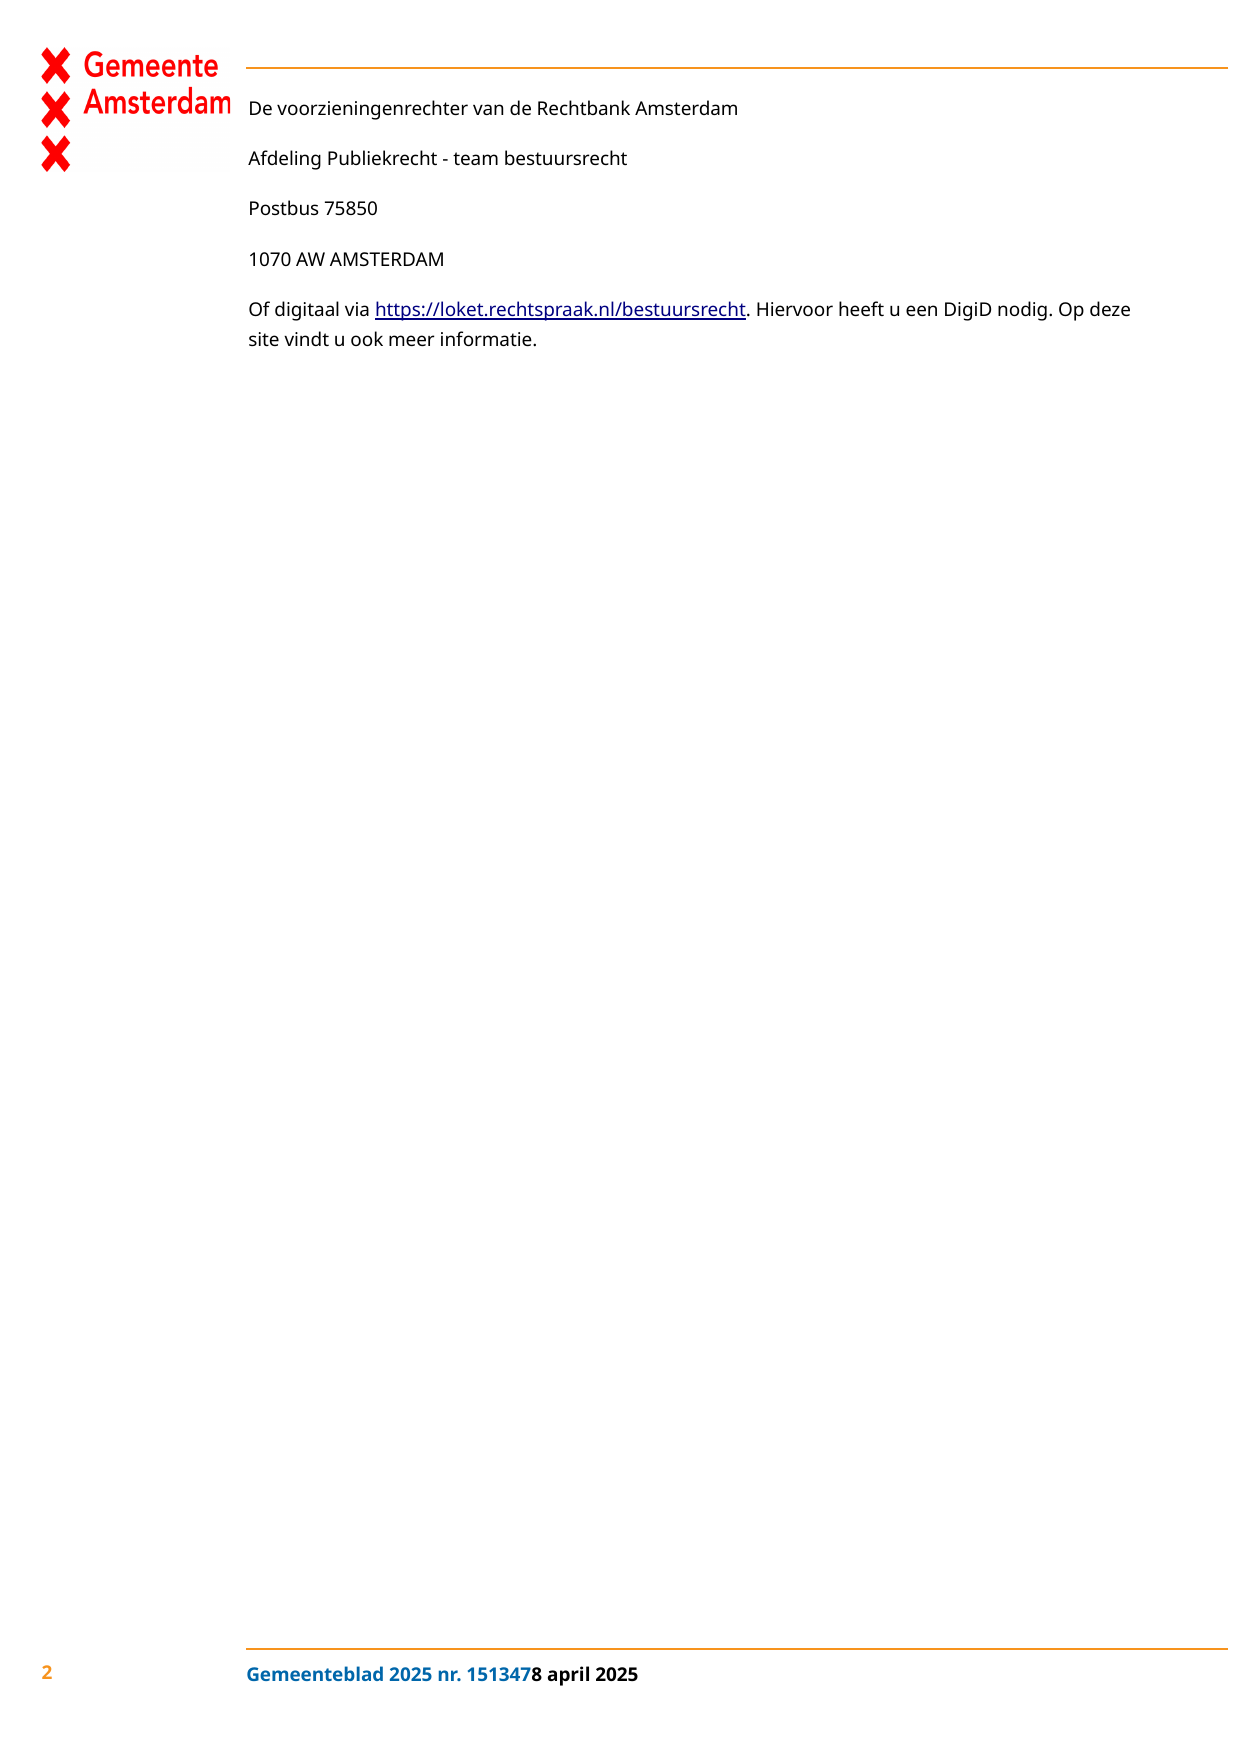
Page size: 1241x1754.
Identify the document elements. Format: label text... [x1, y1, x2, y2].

text Postbus 75850 [248, 196, 1152, 221]
picture [41, 47, 231, 172]
text Of digitaal via https://loket.rechtspraak.nl/bestuursrecht. Hiervoor heeft u een DigiD nodig. Op deze site vindt u ook meer informatie. [248, 296, 1152, 352]
text De voorzieningenrechter van de Rechtbank Amsterdam [248, 95, 1152, 121]
text Afdeling Publiekrecht - team bestuursrecht [248, 145, 1152, 171]
text 1070 AW AMSTERDAM [248, 246, 1152, 272]
